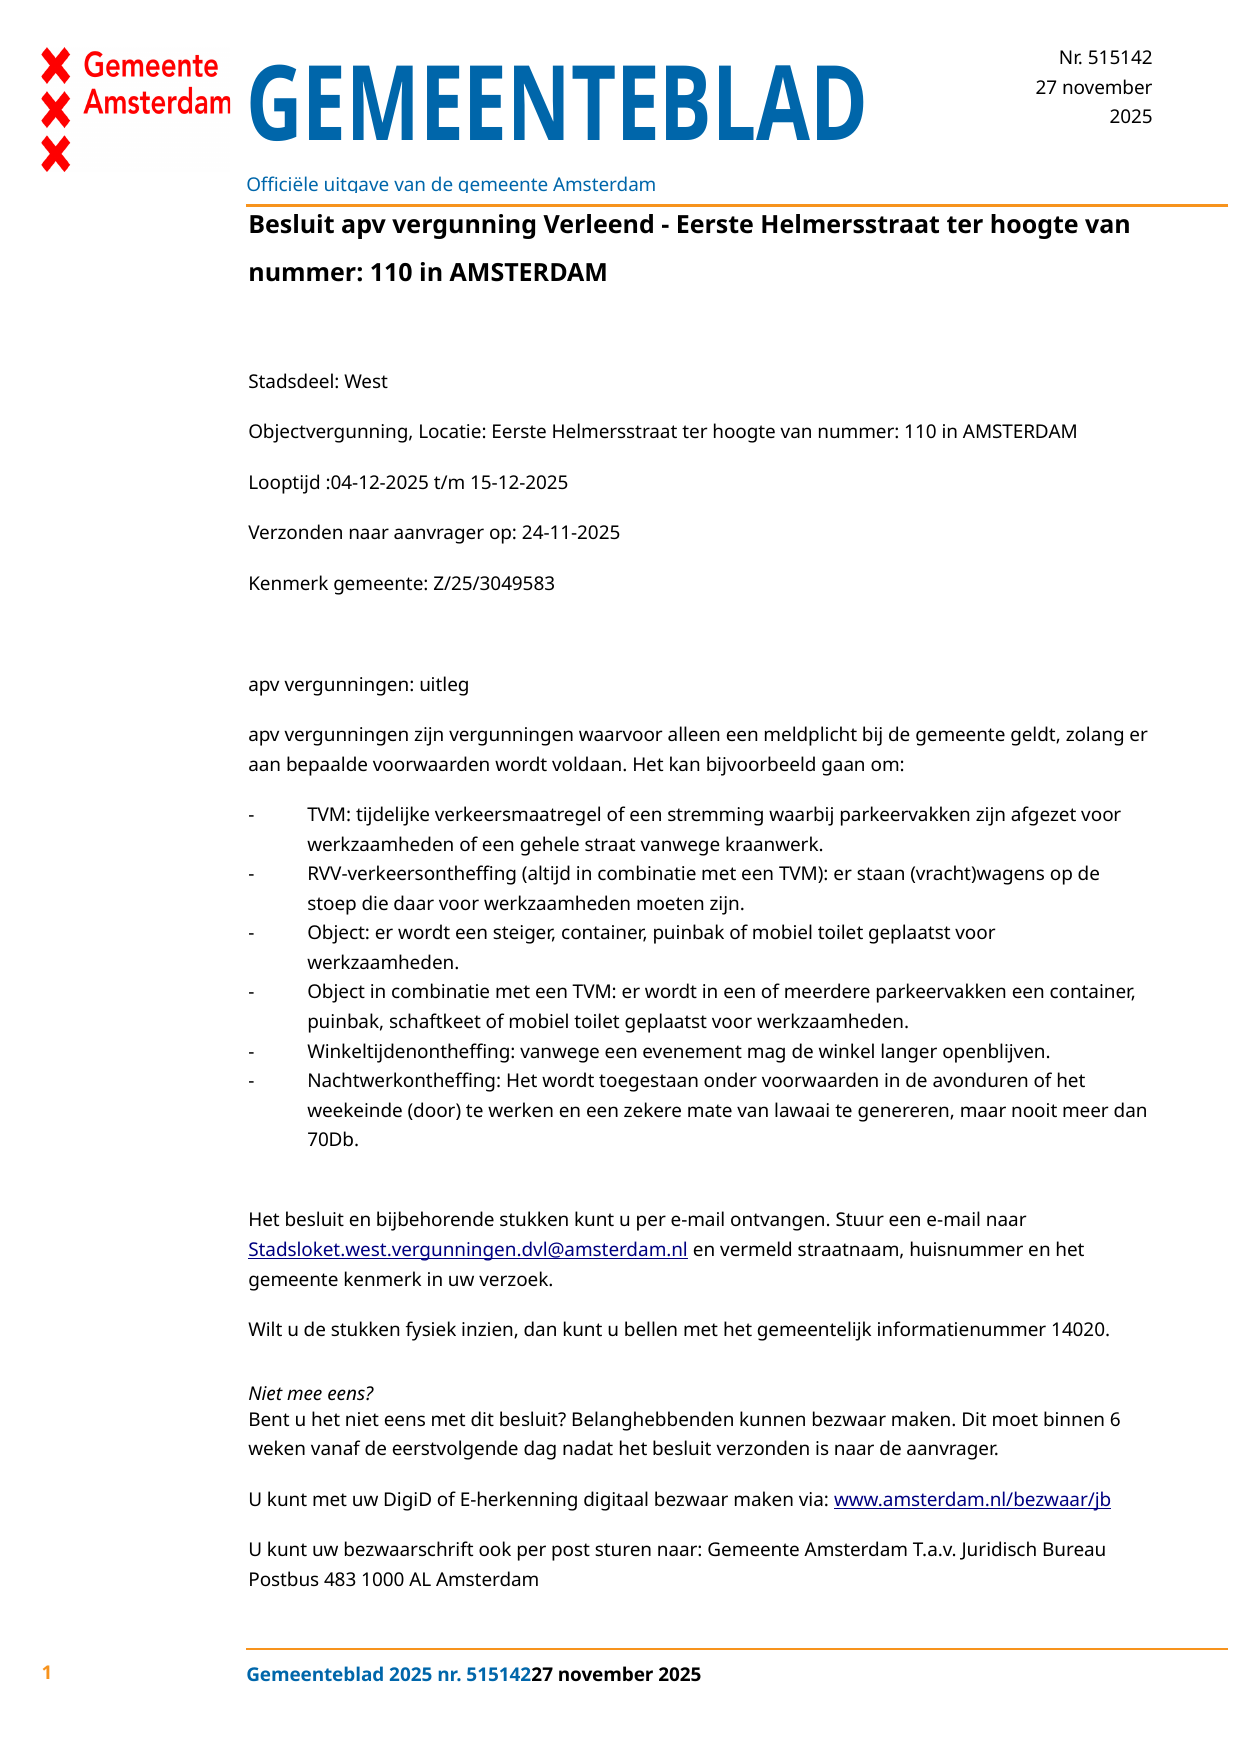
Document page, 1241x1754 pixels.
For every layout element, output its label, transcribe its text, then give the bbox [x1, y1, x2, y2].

text Looptijd :04-12-2025 t/m 15-12-2025 [248, 469, 1152, 495]
text Niet mee eens? [248, 1380, 1152, 1406]
text Het besluit en bijbehorende stukken kunt u per e-mail ontvangen. Stuur een e-mail naar Stadsloket.west.vergunningen.dvl@amsterdam.nl en vermeld straatnaam, huisnummer en het gemeente kenmerk in uw verzoek. [248, 1207, 1152, 1292]
text Wilt u de stukken fysiek inzien, dan kunt u bellen met het gemeentelijk informatienummer 14020. [248, 1316, 1152, 1342]
list Winkeltijdenontheffing: vanwege een evenement mag de winkel langer openblijven. [248, 1038, 1152, 1064]
text apv vergunningen: uitleg [248, 671, 1152, 697]
text U kunt uw bezwaarschrift ook per post sturen naar: Gemeente Amsterdam T.a.v. Juridisch Bureau Postbus 483 1000 AL Amsterdam [248, 1536, 1152, 1592]
text Kenmerk gemeente: Z/25/3049583 [248, 570, 1152, 596]
list RVV-verkeersontheffing (altijd in combinatie met een TVM): er staan (vracht)wagens op de stoep die daar voor werkzaamheden moeten zijn. [248, 860, 1152, 916]
text Besluit apv vergunning Verleend - Eerste Helmersstraat ter hoogte van nummer: 110 in AMSTERDAM [248, 207, 1152, 288]
text Stadsdeel: West [248, 368, 1152, 394]
text Verzonden naar aanvrager op: 24-11-2025 [248, 519, 1152, 545]
text Bent u het niet eens met dit besluit? Belanghebbenden kunnen bezwaar maken. Dit moet binnen 6 weken vanaf de eerstvolgende dag nadat het besluit verzonden is naar de aanvrager. [248, 1406, 1152, 1461]
list Object in combinatie met een TVM: er wordt in een of meerdere parkeervakken een container, puinbak, schaftkeet of mobiel toilet geplaatst voor werkzaamheden. [248, 979, 1152, 1034]
text U kunt met uw DigiD of E-herkenning digitaal bezwaar maken via: www.amsterdam.nl/bezwaar/jb [248, 1486, 1152, 1512]
list Nachtwerkontheffing: Het wordt toegestaan onder voorwaarden in de avonduren of het weekeinde (door) te werken en een zekere mate van lawaai te genereren, maar nooit meer dan 70Db. [248, 1067, 1152, 1152]
picture [41, 47, 231, 172]
list TVM: tijdelijke verkeersmaatregel of een stremming waarbij parkeervakken zijn afgezet voor werkzaamheden of een gehele straat vanwege kraanwerk. [248, 801, 1152, 857]
text Objectvergunning, Locatie: Eerste Helmersstraat ter hoogte van nummer: 110 in AMSTERDAM [248, 419, 1152, 444]
text apv vergunningen zijn vergunningen waarvoor alleen een meldplicht bij de gemeente geldt, zolang er aan bepaalde voorwaarden wordt voldaan. Het kan bijvoorbeeld gaan om: [248, 721, 1152, 777]
list Object: er wordt een steiger, container, puinbak of mobiel toilet geplaatst voor werkzaamheden. [248, 919, 1152, 975]
